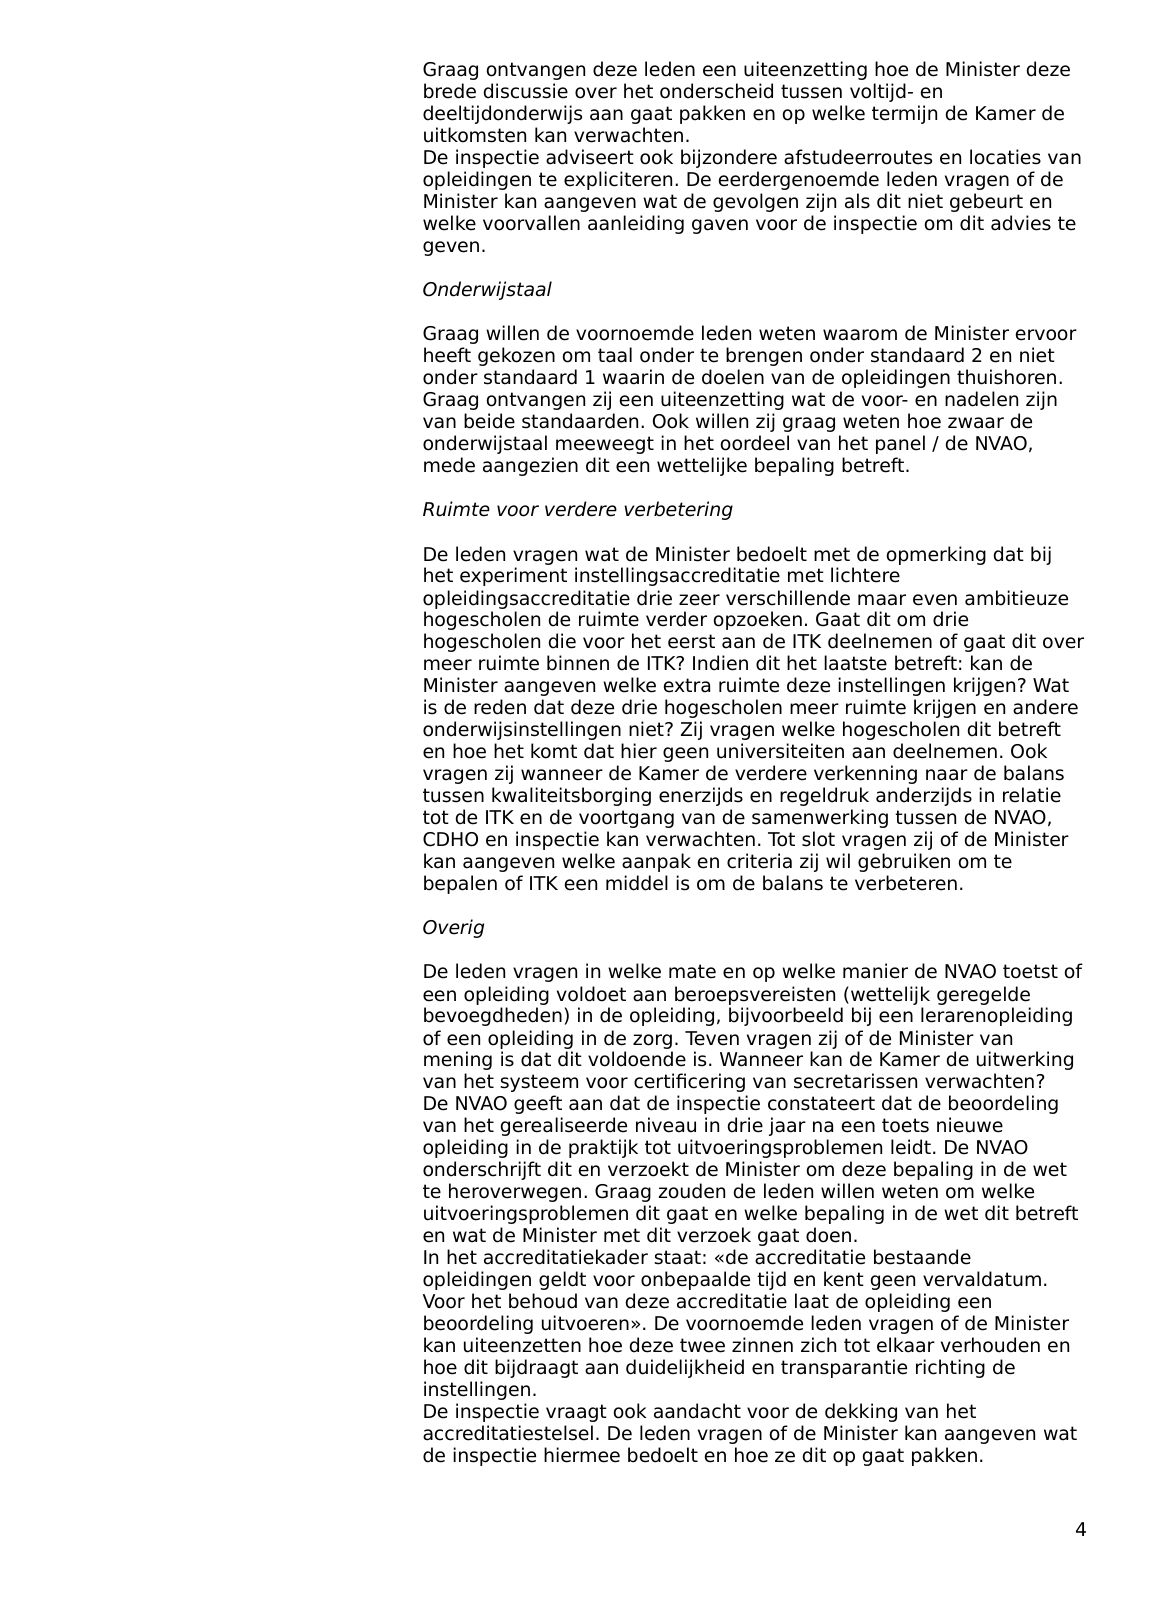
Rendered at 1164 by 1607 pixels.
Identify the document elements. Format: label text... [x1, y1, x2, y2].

subtitle Onderwijstaal [422, 279, 1087, 301]
text In het accreditatiekader staat: «de accreditatie bestaande opleidingen geldt voor onbepaalde tijd en kent geen vervaldatum. Voor het behoud van deze accreditatie laat de opleiding een beoordeling uitvoeren». De voornoemde leden vragen of de Minister kan uiteenzetten hoe deze twee zinnen zich tot elkaar verhouden en hoe dit bijdraagt aan duidelijkheid en transparantie richting de instellingen. [422, 1247, 1087, 1401]
text De NVAO geeft aan dat de inspectie constateert dat de beoordeling van het gerealiseerde niveau in drie jaar na een toets nieuwe opleiding in de praktijk tot uitvoeringsproblemen leidt. De NVAO onderschrijft dit en verzoekt de Minister om deze bepaling in de wet te heroverwegen. Graag zouden de leden willen weten om welke uitvoeringsproblemen dit gaat en welke bepaling in de wet dit betreft en wat de Minister met dit verzoek gaat doen. [422, 1093, 1087, 1247]
text Graag willen de voornoemde leden weten waarom de Minister ervoor heeft gekozen om taal onder te brengen onder standaard 2 en niet onder standaard 1 waarin de doelen van de opleidingen thuishoren. Graag ontvangen zij een uiteenzetting wat de voor- en nadelen zijn van beide standaarden. Ook willen zij graag weten hoe zwaar de onderwijstaal meeweegt in het oordeel van het panel / de NVAO, mede aangezien dit een wettelijke bepaling betreft. [422, 323, 1087, 477]
text De inspectie vraagt ook aandacht voor de dekking van het accreditatiestelsel. De leden vragen of de Minister kan aangeven wat de inspectie hiermee bedoelt en hoe ze dit op gaat pakken. [422, 1401, 1087, 1467]
text De leden vragen wat de Minister bedoelt met de opmerking dat bij het experiment instellingsaccreditatie met lichtere opleidingsaccreditatie drie zeer verschillende maar even ambitieuze hogescholen de ruimte verder opzoeken. Gaat dit om drie hogescholen die voor het eerst aan de ITK deelnemen of gaat dit over meer ruimte binnen de ITK? Indien dit het laatste betreft: kan de Minister aangeven welke extra ruimte deze instellingen krijgen? Wat is de reden dat deze drie hogescholen meer ruimte krijgen en andere onderwijsinstellingen niet? Zij vragen welke hogescholen dit betreft en hoe het komt dat hier geen universiteiten aan deelnemen. Ook vragen zij wanneer de Kamer de verdere verkenning naar de balans tussen kwaliteitsborging enerzijds en regeldruk anderzijds in relatie tot de ITK en de voortgang van de samenwerking tussen de NVAO, CDHO en inspectie kan verwachten. Tot slot vragen zij of de Minister kan aangeven welke aanpak en criteria zij wil gebruiken om te bepalen of ITK een middel is om de balans te verbeteren. [422, 543, 1087, 895]
subtitle Ruimte voor verdere verbetering [422, 499, 1087, 521]
subtitle Overig [422, 917, 1087, 939]
text De inspectie adviseert ook bijzondere afstudeerroutes en locaties van opleidingen te expliciteren. De eerdergenoemde leden vragen of de Minister kan aangeven wat de gevolgen zijn als dit niet gebeurt en welke voorvallen aanleiding gaven voor de inspectie om dit advies te geven. [422, 147, 1087, 257]
text De leden vragen in welke mate en op welke manier de NVAO toetst of een opleiding voldoet aan beroepsvereisten (wettelijk geregelde bevoegdheden) in de opleiding, bijvoorbeeld bij een lerarenopleiding of een opleiding in de zorg. Teven vragen zij of de Minister van mening is dat dit voldoende is. Wanneer kan de Kamer de uitwerking van het systeem voor certificering van secretarissen verwachten? [422, 961, 1087, 1093]
text Graag ontvangen deze leden een uiteenzetting hoe de Minister deze brede discussie over het onderscheid tussen voltijd- en deeltijdonderwijs aan gaat pakken en op welke termijn de Kamer de uitkomsten kan verwachten. [422, 59, 1087, 147]
